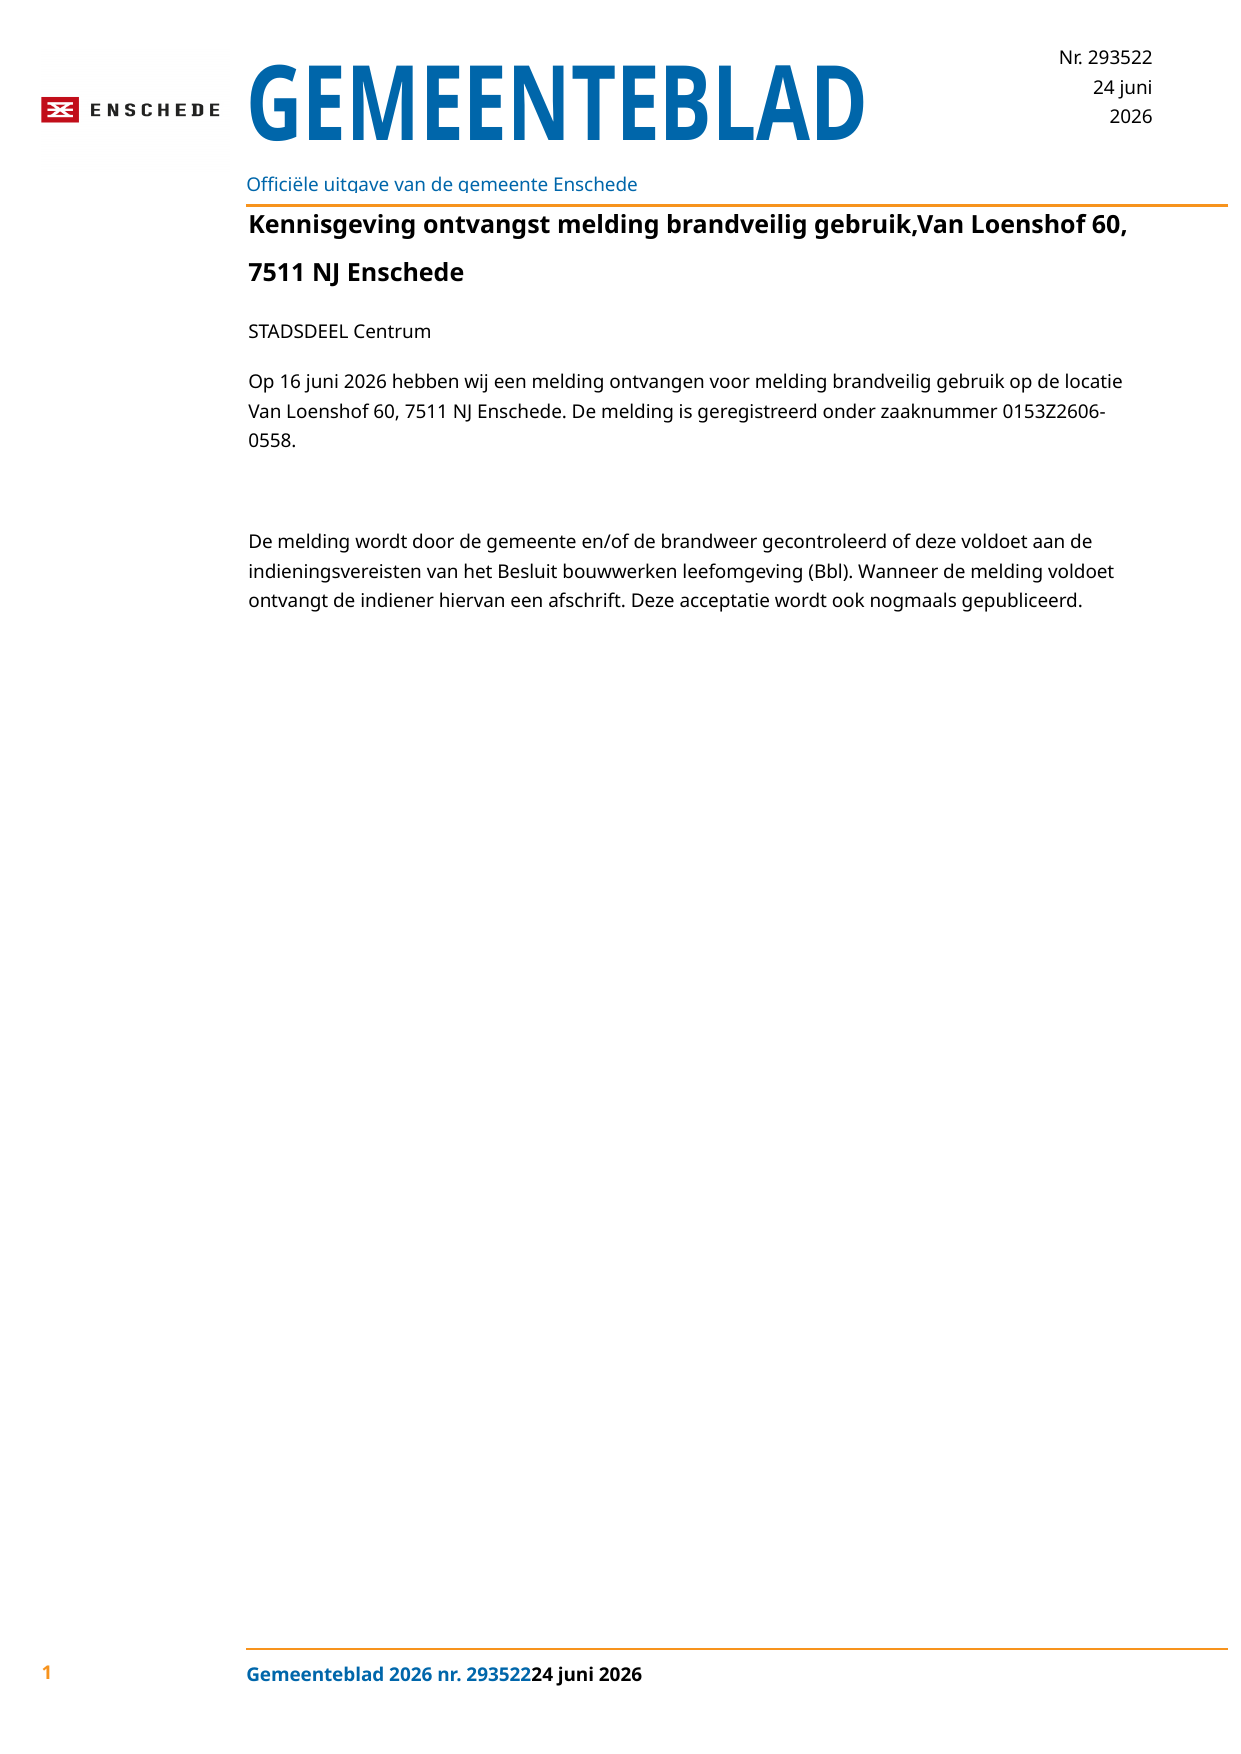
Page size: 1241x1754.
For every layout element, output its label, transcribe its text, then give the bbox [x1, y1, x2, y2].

picture [41, 47, 231, 172]
text STADSDEEL Centrum [248, 318, 1152, 344]
text De melding wordt door de gemeente en/of de brandweer gecontroleerd of deze voldoet aan de indieningsvereisten van het Besluit bouwwerken leefomgeving (Bbl). Wanneer de melding voldoet ontvangt de indiener hiervan een afschrift. Deze acceptatie wordt ook nogmaals gepubliceerd. [248, 528, 1152, 613]
text Kennisgeving ontvangst melding brandveilig gebruik,Van Loenshof 60, 7511 NJ Enschede [248, 207, 1152, 288]
text Op 16 juni 2026 hebben wij een melding ontvangen voor melding brandveilig gebruik op de locatie Van Loenshof 60, 7511 NJ Enschede. De melding is geregistreerd onder zaaknummer 0153Z2606-0558. [248, 368, 1152, 453]
